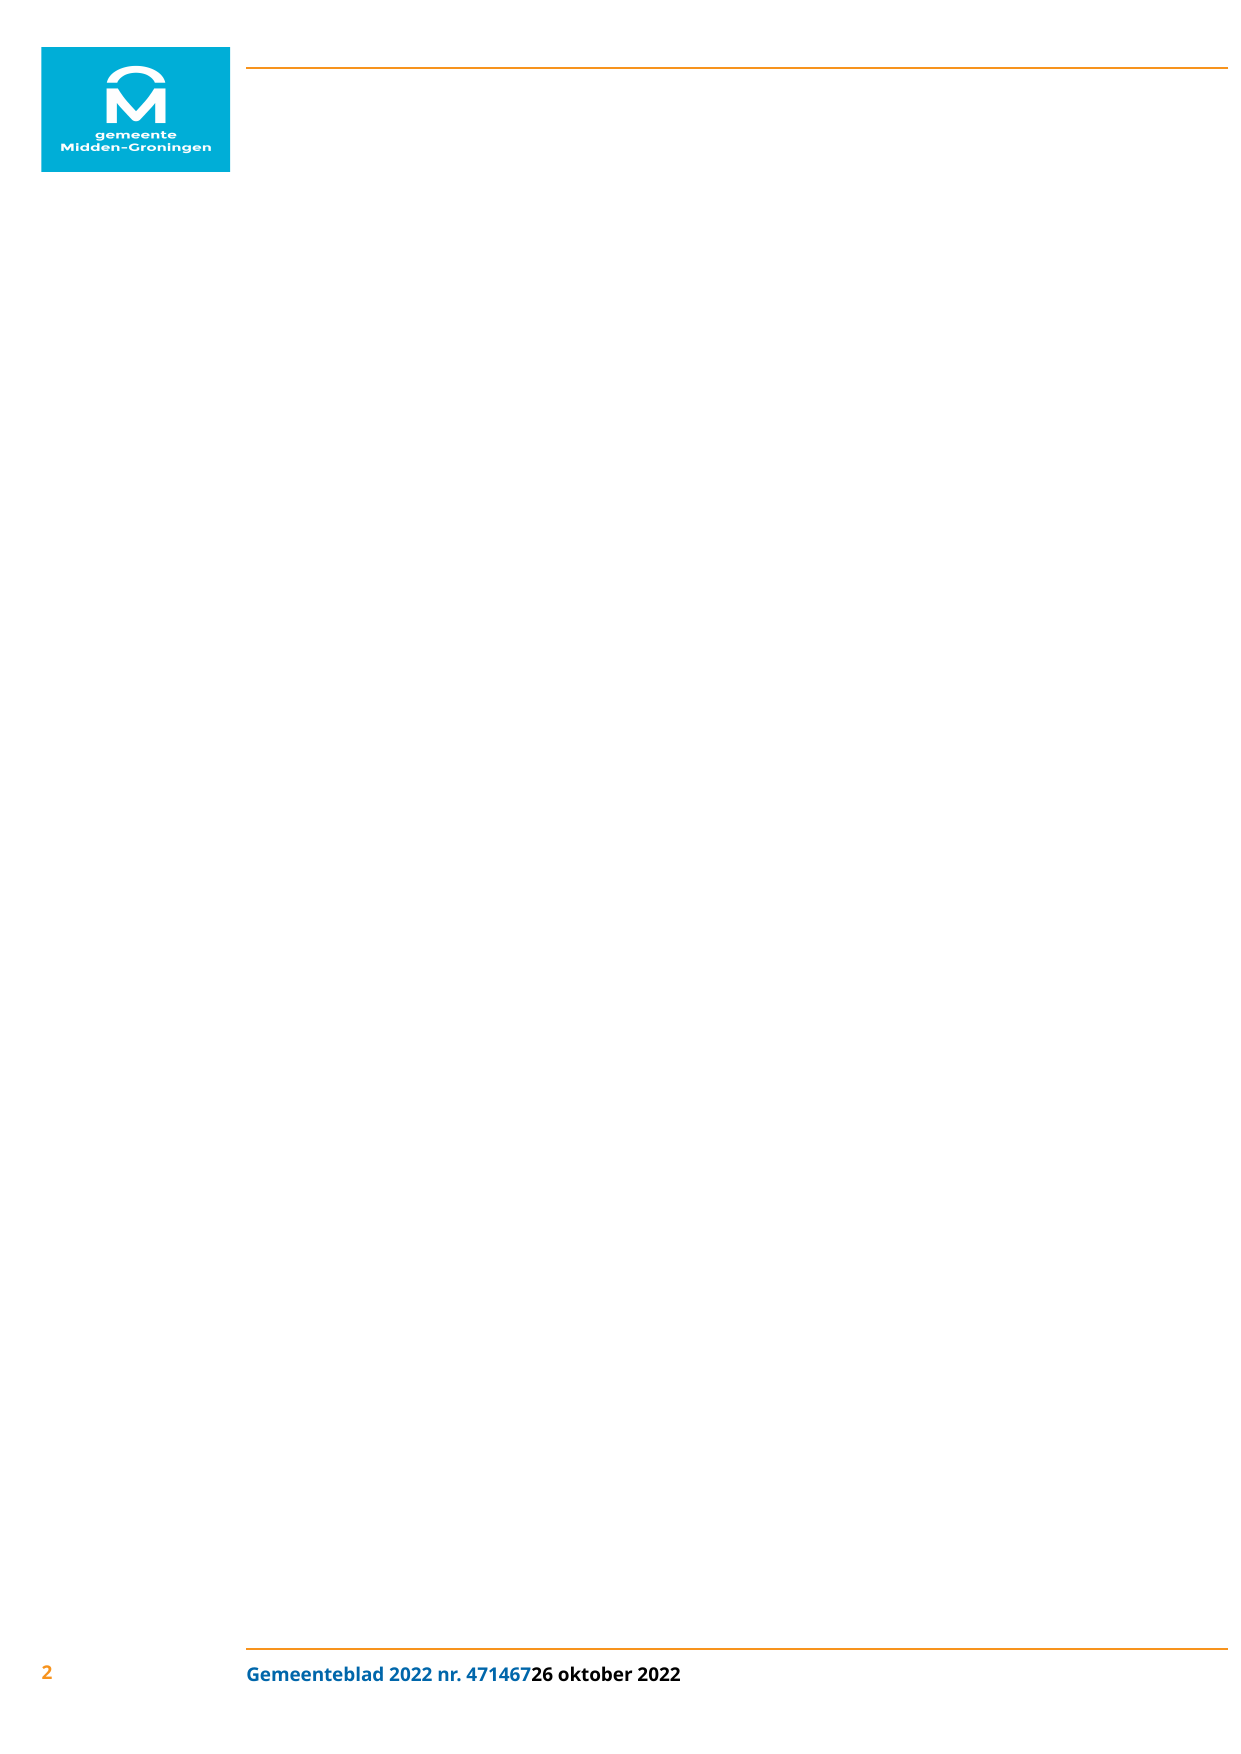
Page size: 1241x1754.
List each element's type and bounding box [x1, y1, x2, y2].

picture [108, 66, 164, 82]
picture [184, 146, 190, 153]
picture [107, 89, 165, 122]
